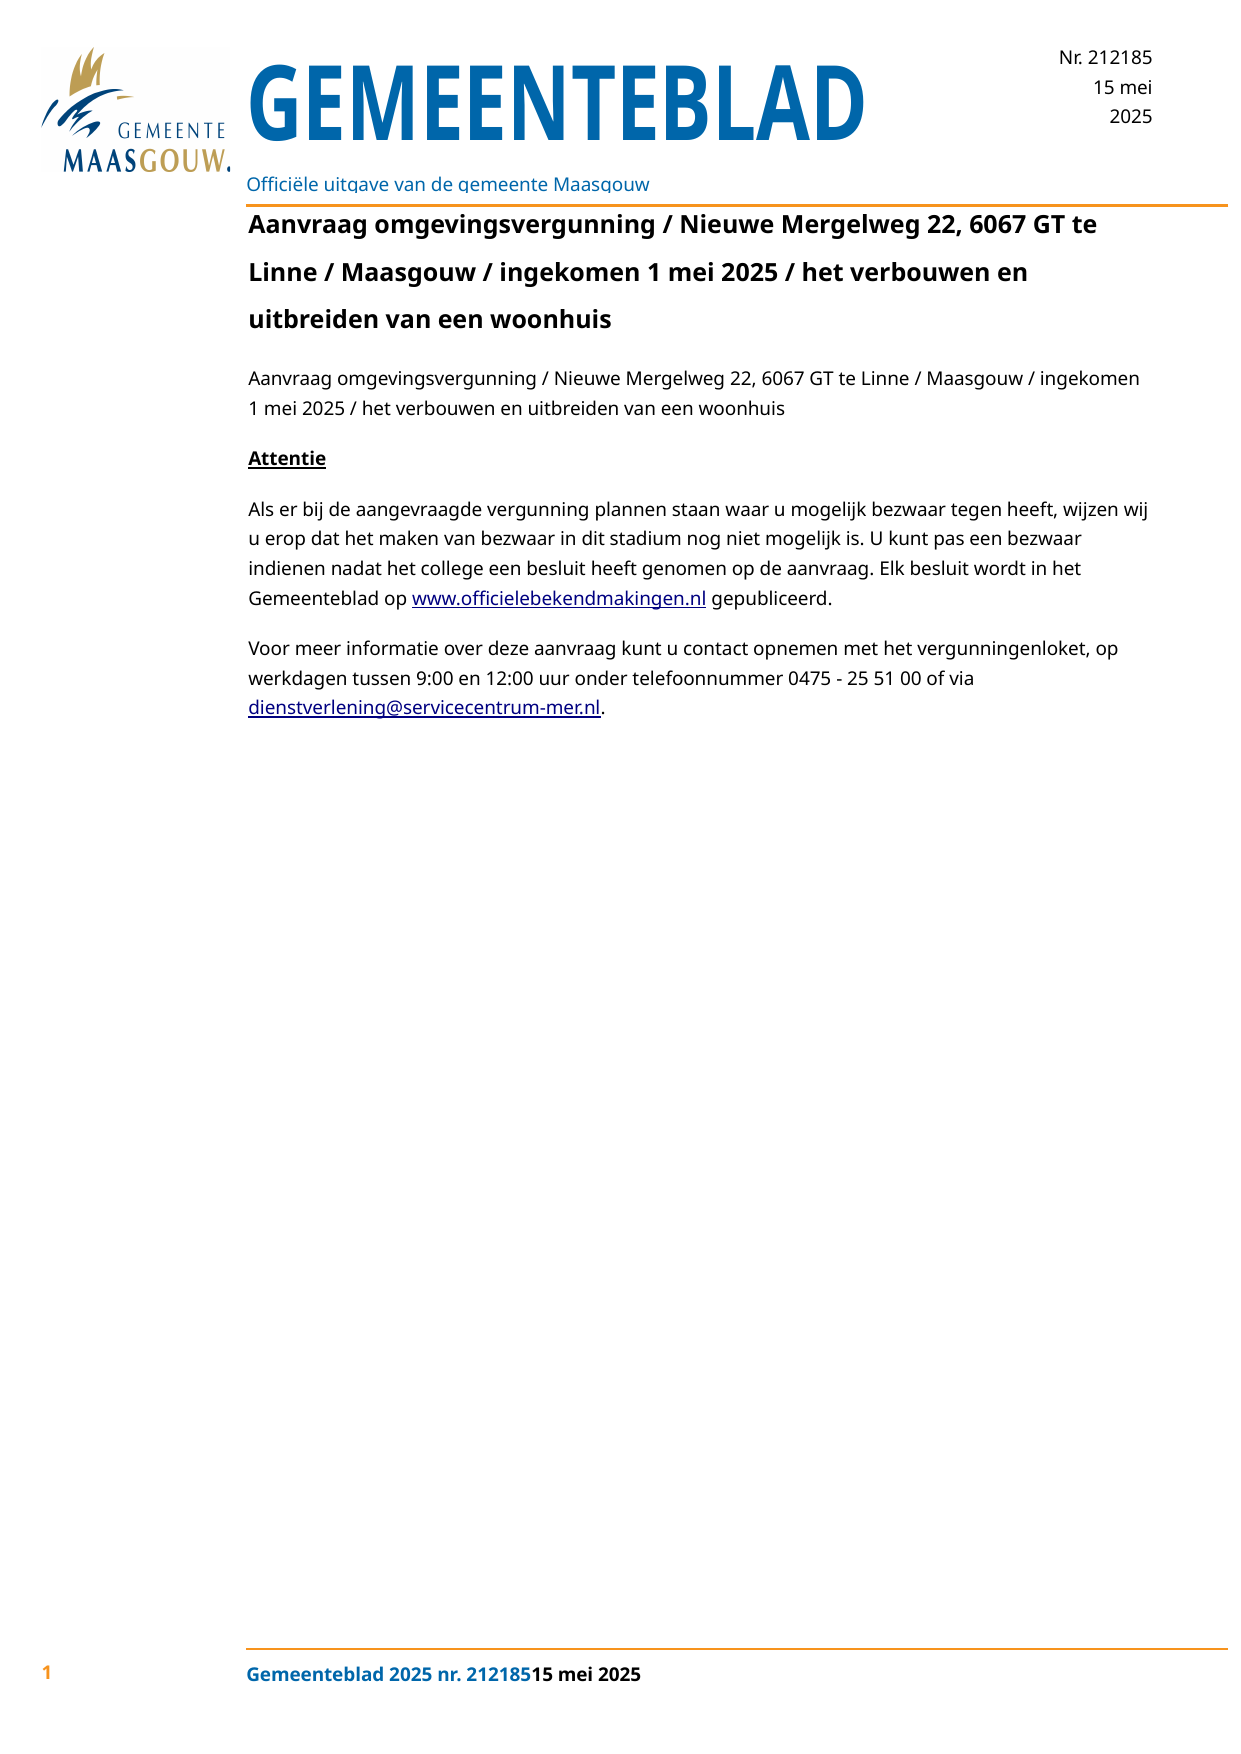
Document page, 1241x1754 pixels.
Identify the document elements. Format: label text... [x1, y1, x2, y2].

text Aanvraag omgevingsvergunning / Nieuwe Mergelweg 22, 6067 GT te Linne / Maasgouw / ingekomen 1 mei 2025 / het verbouwen en uitbreiden van een woonhuis [248, 207, 1152, 336]
text Attentie [248, 446, 1152, 471]
text Voor meer informatie over deze aanvraag kunt u contact opnemen met het vergunningenloket, op werkdagen tussen 9:00 en 12:00 uur onder telefoonnummer 0475 - 25 51 00 of via dienstverlening@servicecentrum-mer.nl. [248, 635, 1152, 720]
text Aanvraag omgevingsvergunning / Nieuwe Mergelweg 22, 6067 GT te Linne / Maasgouw / ingekomen 1 mei 2025 / het verbouwen en uitbreiden van een woonhuis [248, 366, 1152, 421]
text Als er bij de aangevraagde vergunning plannen staan waar u mogelijk bezwaar tegen heeft, wijzen wij u erop dat het maken van bezwaar in dit stadium nog niet mogelijk is. U kunt pas een bezwaar indienen nadat het college een besluit heeft genomen op de aanvraag. Elk besluit wordt in het Gemeenteblad op www.officielebekendmakingen.nl gepubliceerd. [248, 496, 1152, 610]
picture [41, 47, 231, 172]
